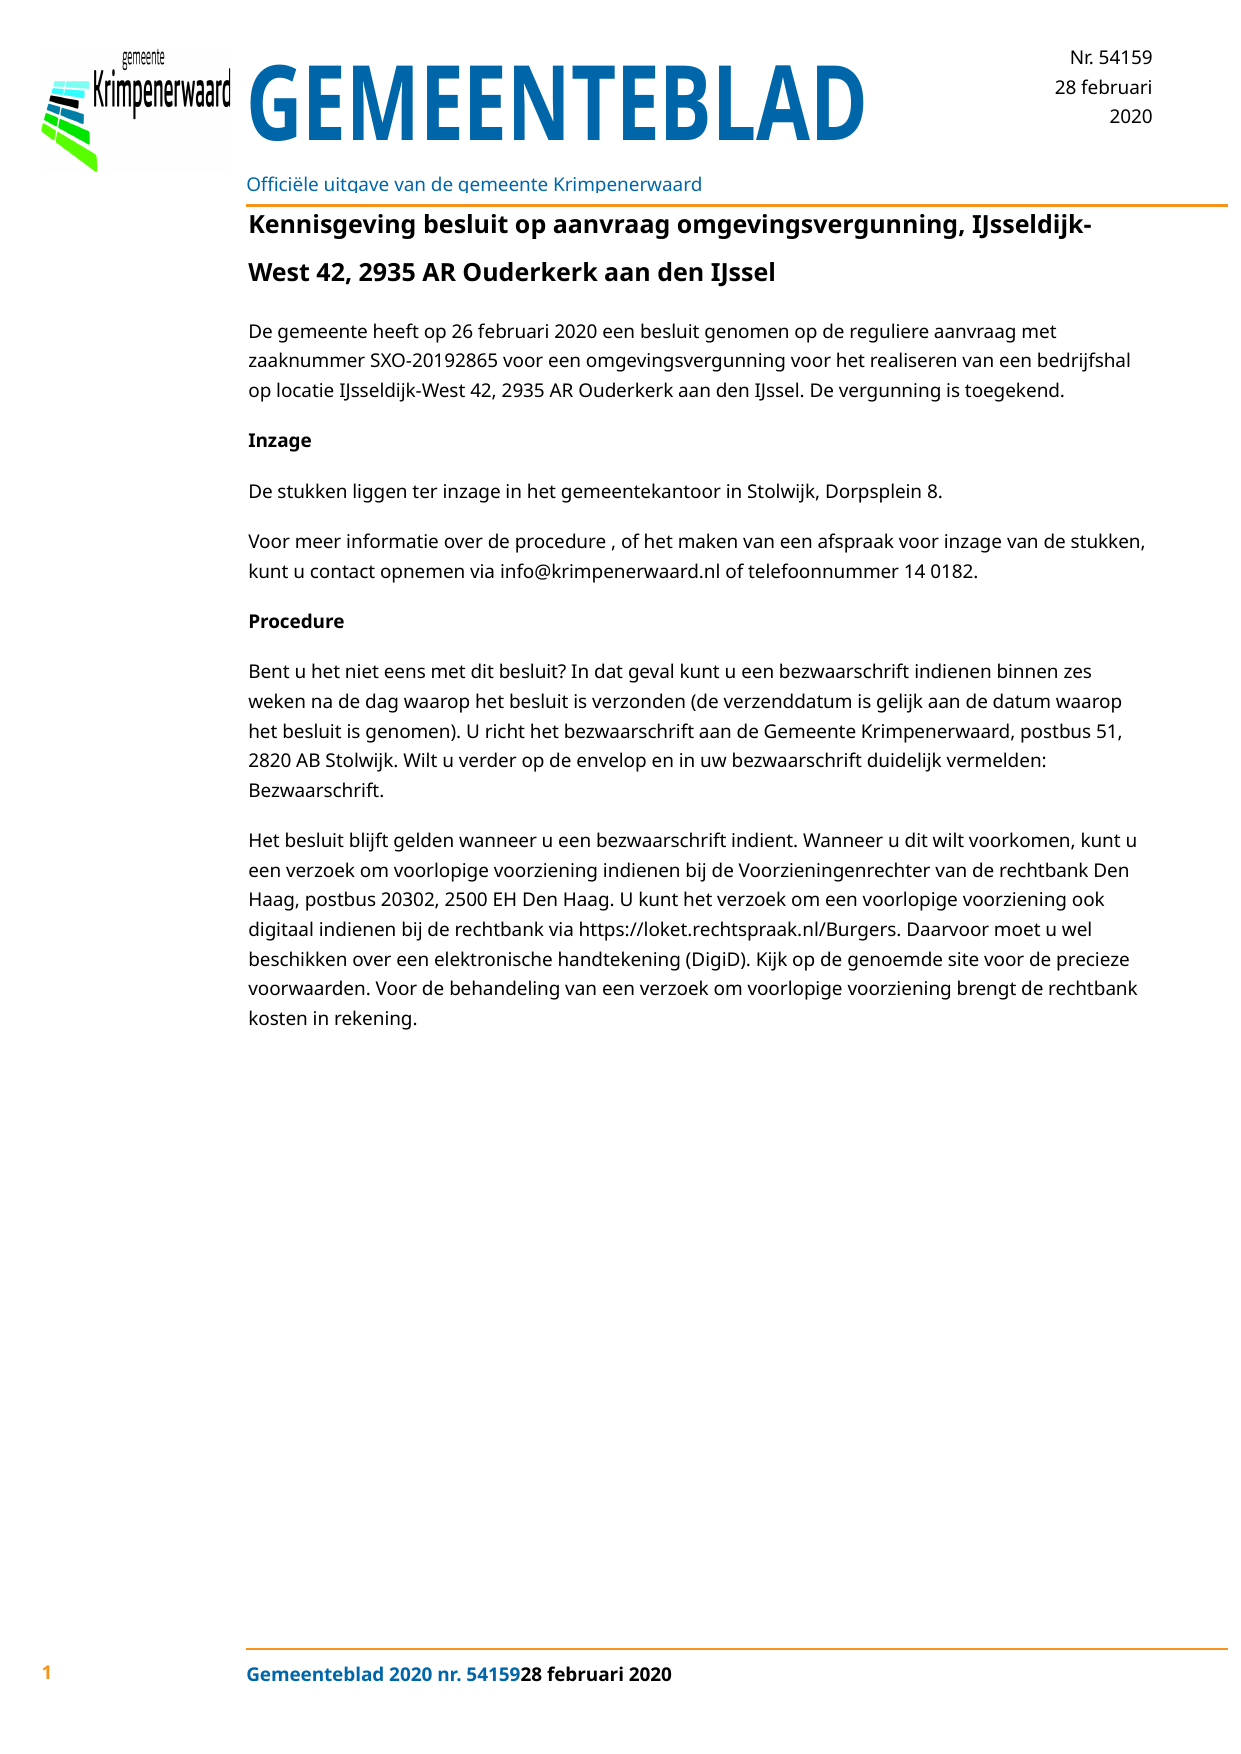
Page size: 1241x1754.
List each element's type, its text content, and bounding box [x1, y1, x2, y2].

text Kennisgeving besluit op aanvraag omgevingsvergunning, IJsseldijk-West 42, 2935 AR Ouderkerk aan den IJssel [248, 207, 1152, 288]
text Inzage [248, 427, 1152, 453]
text De stukken liggen ter inzage in het gemeentekantoor in Stolwijk, Dorpsplein 8. [248, 478, 1152, 504]
text De gemeente heeft op 26 februari 2020 een besluit genomen op de reguliere aanvraag met zaaknummer SXO-20192865 voor een omgevingsvergunning voor het realiseren van een bedrijfshal op locatie IJsseldijk-West 42, 2935 AR Ouderkerk aan den IJssel. De vergunning is toegekend. [248, 318, 1152, 403]
text Voor meer informatie over de procedure , of het maken van een afspraak voor inzage van de stukken, kunt u contact opnemen via info@krimpenerwaard.nl of telefoonnummer 14 0182. [248, 528, 1152, 584]
picture [41, 47, 231, 172]
text Procedure [248, 608, 1152, 634]
text Bent u het niet eens met dit besluit? In dat geval kunt u een bezwaarschrift indienen binnen zes weken na de dag waarop het besluit is verzonden (de verzenddatum is gelijk aan de datum waarop het besluit is genomen). U richt het bezwaarschrift aan de Gemeente Krimpenerwaard, postbus 51, 2820 AB Stolwijk. Wilt u verder op de envelop en in uw bezwaarschrift duidelijk vermelden: Bezwaarschrift. [248, 659, 1152, 803]
text Het besluit blijft gelden wanneer u een bezwaarschrift indient. Wanneer u dit wilt voorkomen, kunt u een verzoek om voorlopige voorziening indienen bij de Voorzieningenrechter van de rechtbank Den Haag, postbus 20302, 2500 EH Den Haag. U kunt het verzoek om een voorlopige voorziening ook digitaal indienen bij de rechtbank via https://loket.rechtspraak.nl/Burgers. Daarvoor moet u wel beschikken over een elektronische handtekening (DigiD). Kijk op de genoemde site voor de precieze voorwaarden. Voor de behandeling van een verzoek om voorlopige voorziening brengt de rechtbank kosten in rekening. [248, 827, 1152, 1031]
